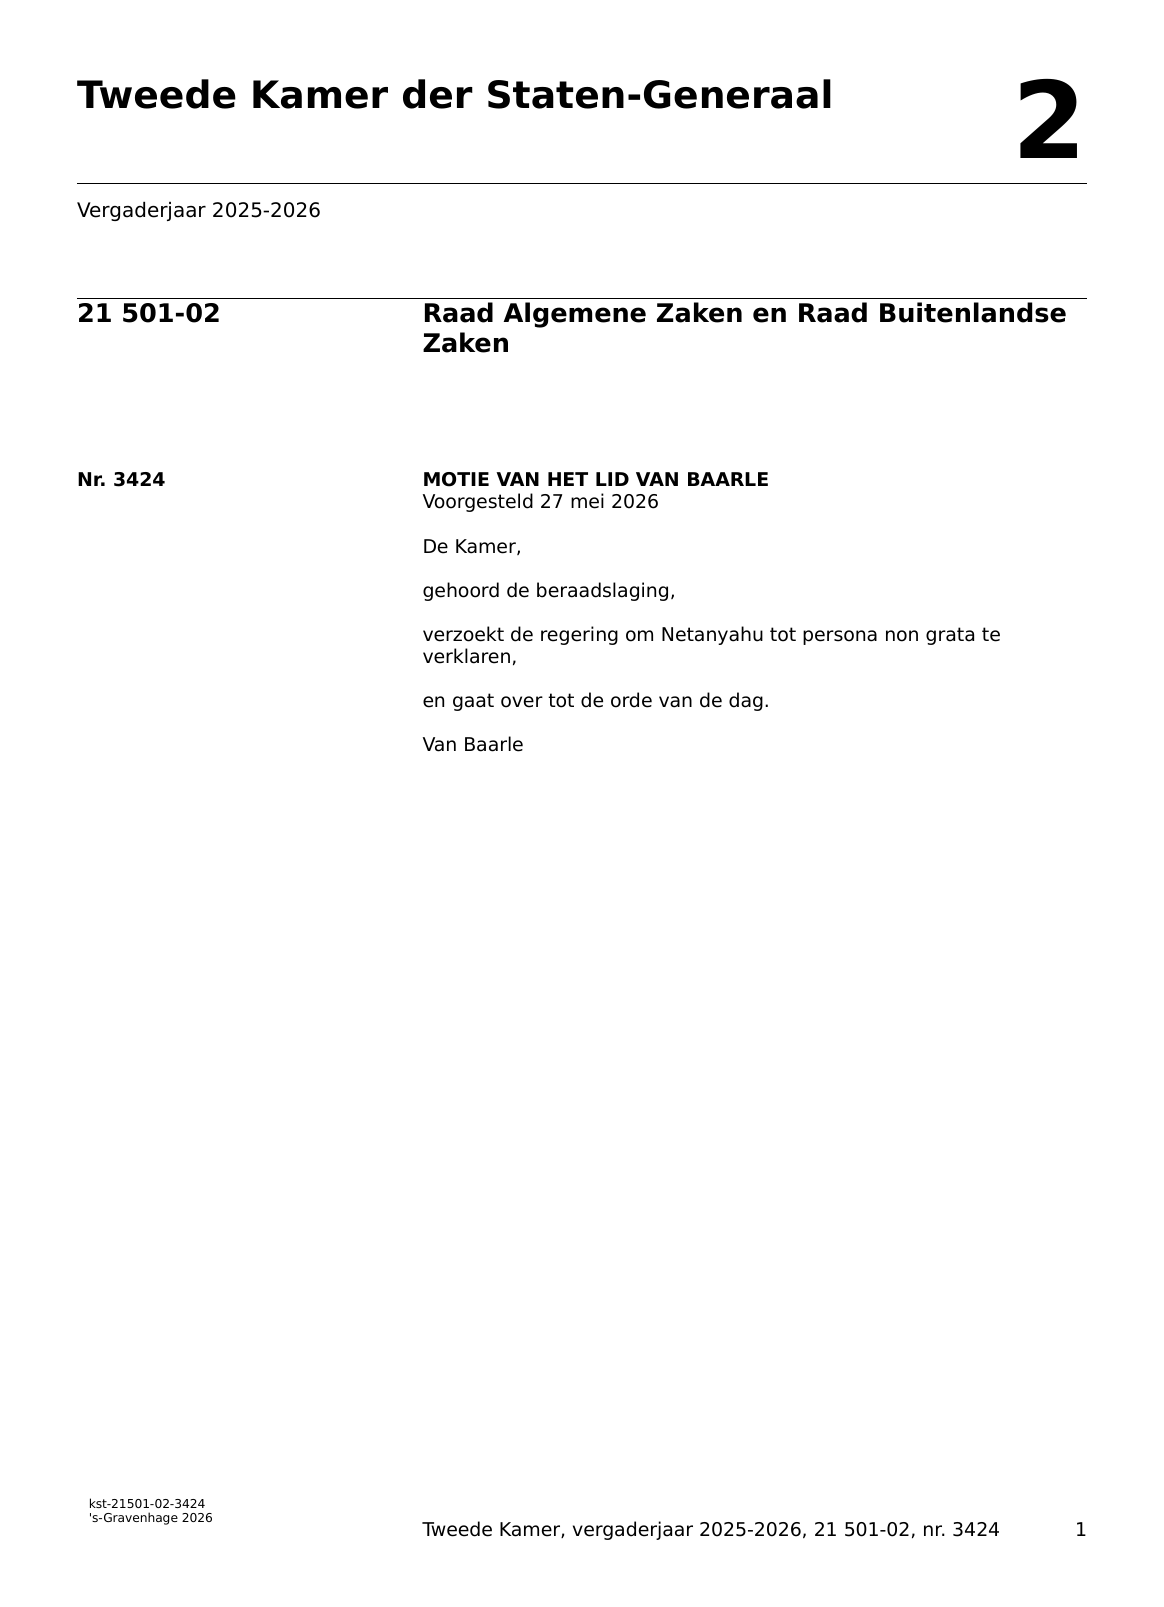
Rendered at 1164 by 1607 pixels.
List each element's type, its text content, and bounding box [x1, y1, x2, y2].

table_header 2 [886, 59, 1087, 183]
subtitle Nr. 3424 MOTIE VAN HET LID VAN BAARLE [77, 469, 1087, 491]
text 's-Gravenhage 2026 [88, 1511, 323, 1525]
text Van Baarle [422, 734, 1087, 756]
text De Kamer, [422, 536, 1087, 557]
table_header Tweede Kamer der Staten-Generaal [77, 59, 886, 183]
text en gaat over tot de orde van de dag. [422, 690, 1087, 712]
text gehoord de beraadslaging, [422, 580, 1087, 602]
text kst-21501-02-3424 [88, 1497, 323, 1511]
text verzoekt de regering om Netanyahu tot persona non grata te verklaren, [422, 624, 1087, 668]
text Voorgesteld 27 mei 2026 [422, 491, 1087, 513]
table_cell Vergaderjaar 2025-2026 [77, 184, 1087, 298]
subtitle 21 501-02 Raad Algemene Zaken en Raad Buitenlandse Zaken [77, 299, 1087, 358]
